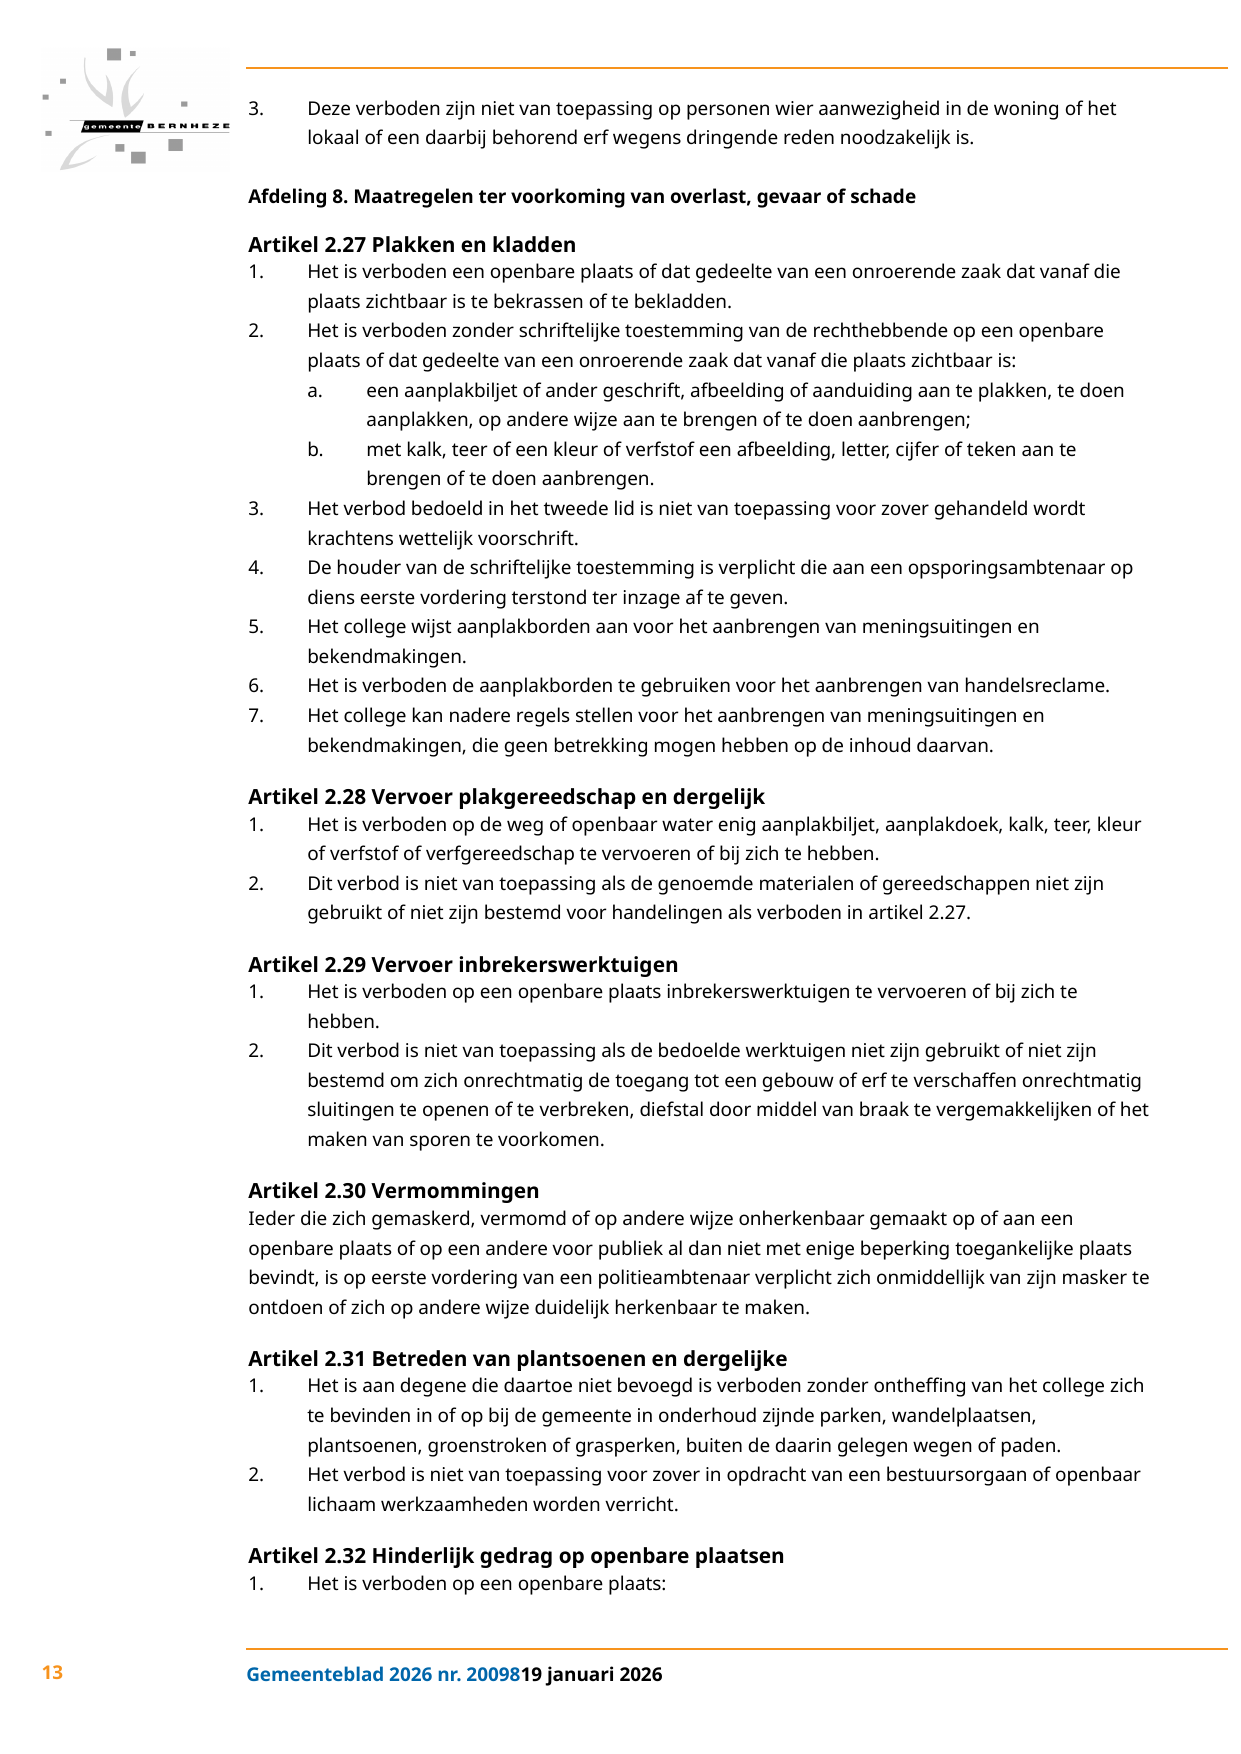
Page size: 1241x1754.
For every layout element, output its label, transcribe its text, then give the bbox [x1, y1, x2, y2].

list Het verbod bedoeld in het tweede lid is niet van toepassing voor zover gehandeld wordt krachtens wettelijk voorschrift. [248, 495, 1152, 551]
text Artikel 2.32 Hinderlijk gedrag op openbare plaatsen [248, 1541, 1152, 1570]
list Deze verboden zijn niet van toepassing op personen wier aanwezigheid in de woning of het lokaal of een daarbij behorend erf wegens dringende reden noodzakelijk is. [248, 95, 1152, 150]
list Het is verboden op een openbare plaats: [248, 1570, 1152, 1596]
list Het is verboden op een openbare plaats inbrekerswerktuigen te vervoeren of bij zich te hebben. [248, 978, 1152, 1034]
text Artikel 2.30 Vermommingen [248, 1177, 1152, 1205]
text Ieder die zich gemaskerd, vermomd of op andere wijze onherkenbaar gemaakt op of aan een openbare plaats of op een andere voor publiek al dan niet met enige beperking toegankelijke plaats bevindt, is op eerste vordering van een politieambtenaar verplicht zich onmiddellijk van zijn masker te ontdoen of zich op andere wijze duidelijk herkenbaar te maken. [248, 1205, 1152, 1319]
list Het is verboden op de weg of openbaar water enig aanplakbiljet, aanplakdoek, kalk, teer, kleur of verfstof of verfgereedschap te vervoeren of bij zich te hebben. [248, 811, 1152, 866]
text Artikel 2.28 Vervoer plakgereedschap en dergelijk [248, 782, 1152, 811]
list Het is verboden de aanplakborden te gebruiken voor het aanbrengen van handelsreclame. [248, 673, 1152, 698]
list Het college kan nadere regels stellen voor het aanbrengen van meningsuitingen en bekendmakingen, die geen betrekking mogen hebben op de inhoud daarvan. [248, 702, 1152, 758]
list De houder van de schriftelijke toestemming is verplicht die aan een opsporingsambtenaar op diens eerste vordering terstond ter inzage af te geven. [248, 554, 1152, 610]
list met kalk, teer of een kleur of verfstof een afbeelding, letter, cijfer of teken aan te brengen of te doen aanbrengen. [307, 436, 1152, 491]
list Het college wijst aanplakborden aan voor het aanbrengen van meningsuitingen en bekendmakingen. [248, 613, 1152, 669]
list een aanplakbiljet of ander geschrift, afbeelding of aanduiding aan te plakken, te doen aanplakken, op andere wijze aan te brengen of te doen aanbrengen; [307, 377, 1152, 432]
list Het verbod is niet van toepassing voor zover in opdracht van een bestuursorgaan of openbaar lichaam werkzaamheden worden verricht. [248, 1461, 1152, 1517]
list Het is aan degene die daartoe niet bevoegd is verboden zonder ontheffing van het college zich te bevinden in of op bij de gemeente in onderhoud zijnde parken, wandelplaatsen, plantsoenen, groenstroken of grasperken, buiten de daarin gelegen wegen of paden. [248, 1373, 1152, 1458]
text Afdeling 8. Maatregelen ter voorkoming van overlast, gevaar of schade [248, 183, 1152, 209]
list Het is verboden zonder schriftelijke toestemming van de rechthebbende op een openbare plaats of dat gedeelte van een onroerende zaak dat vanaf die plaats zichtbaar is: [248, 318, 1152, 373]
text Artikel 2.29 Vervoer inbrekerswerktuigen [248, 950, 1152, 978]
list Het is verboden een openbare plaats of dat gedeelte van een onroerende zaak dat vanaf die plaats zichtbaar is te bekrassen of te bekladden. [248, 258, 1152, 314]
list Dit verbod is niet van toepassing als de genoemde materialen of gereedschappen niet zijn gebruikt of niet zijn bestemd voor handelingen als verboden in artikel 2.27. [248, 870, 1152, 925]
text Artikel 2.31 Betreden van plantsoenen en dergelijke [248, 1344, 1152, 1373]
list Dit verbod is niet van toepassing als de bedoelde werktuigen niet zijn gebruikt of niet zijn bestemd om zich onrechtmatig de toegang tot een gebouw of erf te verschaffen onrechtmatig sluitingen te openen of te verbreken, diefstal door middel van braak te vergemakkelijken of het maken van sporen te voorkomen. [248, 1037, 1152, 1152]
text Artikel 2.27 Plakken en kladden [248, 230, 1152, 258]
picture [41, 47, 231, 172]
